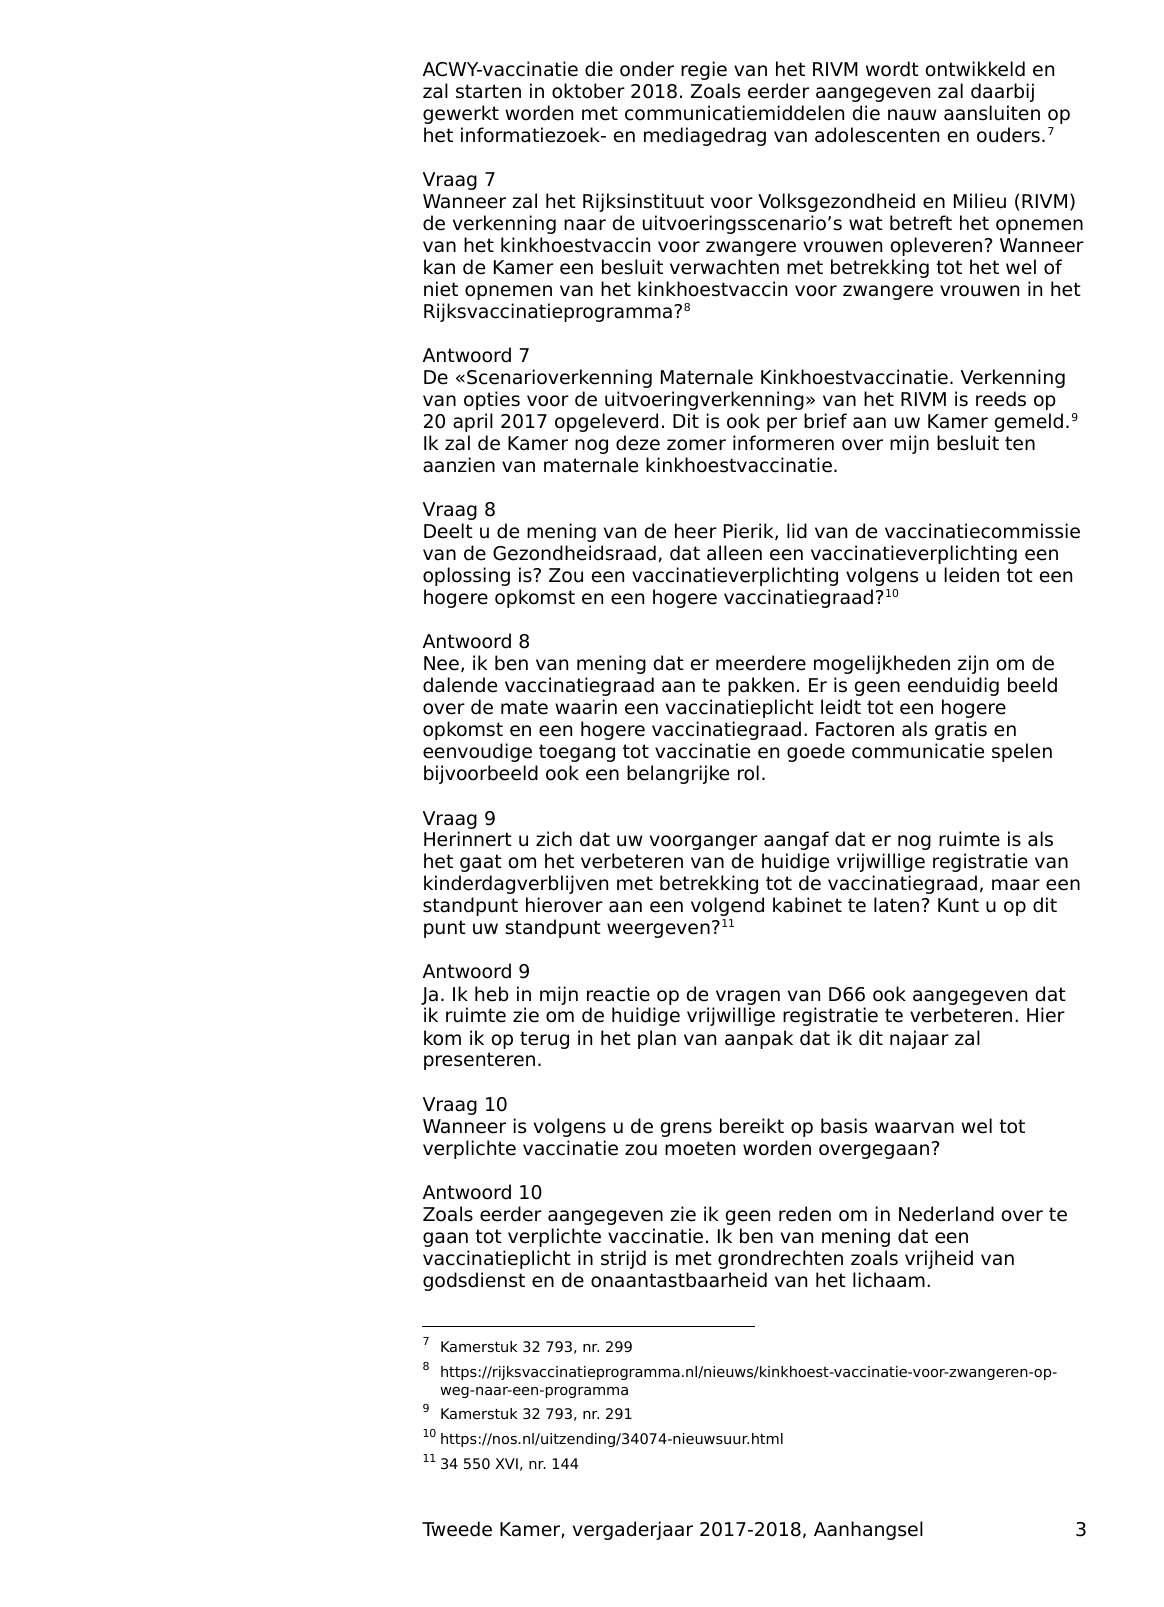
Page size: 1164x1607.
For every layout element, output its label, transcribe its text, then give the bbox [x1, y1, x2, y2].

text Deelt u de mening van de heer Pierik, lid van de vaccinatiecommissie van de Gezondheidsraad, dat alleen een vaccinatieverplichting een oplossing is? Zou een vaccinatieverplichting volgens u leiden tot een hogere opkomst en een hogere vaccinatiegraad? [422, 521, 1087, 609]
text Vraag 7 [422, 169, 1087, 191]
text Kamerstuk 32 793, nr. 291 [422, 1402, 1087, 1424]
text Vraag 10 [422, 1093, 1087, 1116]
text Nee, ik ben van mening dat er meerdere mogelijkheden zijn om de dalende vaccinatiegraad aan te pakken. Er is geen eenduidig beeld over de mate waarin een vaccinatieplicht leidt tot een hogere opkomst en een hogere vaccinatiegraad. Factoren als gratis en eenvoudige toegang tot vaccinatie en goede communicatie spelen bijvoorbeeld ook een belangrijke rol. [422, 653, 1087, 785]
text Kamerstuk 32 793, nr. 299 [422, 1335, 1087, 1357]
text Herinnert u zich dat uw voorganger aangaf dat er nog ruimte is als het gaat om het verbeteren van de huidige vrijwillige registratie van kinderdagverblijven met betrekking tot de vaccinatiegraad, maar een standpunt hierover aan een volgend kabinet te laten? Kunt u op dit punt uw standpunt weergeven? [422, 829, 1087, 939]
text https://rijksvaccinatieprogramma.nl/nieuws/kinkhoest-vaccinatie-voor-zwangeren-op-weg-naar-een-programma [422, 1360, 1087, 1399]
text Ja. Ik heb in mijn reactie op de vragen van D66 ook aangegeven dat ik ruimte zie om de huidige vrijwillige registratie te verbeteren. Hier kom ik op terug in het plan van aanpak dat ik dit najaar zal presenteren. [422, 983, 1087, 1071]
text https://nos.nl/uitzending/34074-nieuwsuur.html [422, 1427, 1087, 1449]
text Antwoord 10 [422, 1182, 1087, 1204]
text Antwoord 7 [422, 345, 1087, 367]
text Wanneer is volgens u de grens bereikt op basis waarvan wel tot verplichte vaccinatie zou moeten worden overgegaan? [422, 1116, 1087, 1159]
text Zoals eerder aangegeven zie ik geen reden om in Nederland over te gaan tot verplichte vaccinatie. Ik ben van mening dat een vaccinatieplicht in strijd is met grondrechten zoals vrijheid van godsdienst en de onaantastbaarheid van het lichaam. [422, 1204, 1087, 1292]
text Vraag 9 [422, 807, 1087, 829]
text Antwoord 8 [422, 631, 1087, 653]
text Wanneer zal het Rijksinstituut voor Volksgezondheid en Milieu (RIVM) de verkenning naar de uitvoeringsscenario’s wat betreft het opnemen van het kinkhoestvaccin voor zwangere vrouwen opleveren? Wanneer kan de Kamer een besluit verwachten met betrekking tot het wel of niet opnemen van het kinkhoestvaccin voor zwangere vrouwen in het Rijksvaccinatieprogramma? [422, 191, 1087, 323]
text ACWY-vaccinatie die onder regie van het RIVM wordt ontwikkeld en zal starten in oktober 2018. Zoals eerder aangegeven zal daarbij gewerkt worden met communicatiemiddelen die nauw aansluiten op het informatiezoek- en mediagedrag van adolescenten en ouders. [422, 59, 1087, 147]
text 34 550 XVI, nr. 144 [422, 1452, 1087, 1474]
text Antwoord 9 [422, 961, 1087, 983]
text De «Scenarioverkenning Maternale Kinkhoestvaccinatie. Verkenning van opties voor de uitvoeringverkenning» van het RIVM is reeds op 20 april 2017 opgeleverd. Dit is ook per brief aan uw Kamer gemeld. Ik zal de Kamer nog deze zomer informeren over mijn besluit ten aanzien van maternale kinkhoestvaccinatie. [422, 367, 1087, 477]
text Vraag 8 [422, 499, 1087, 521]
